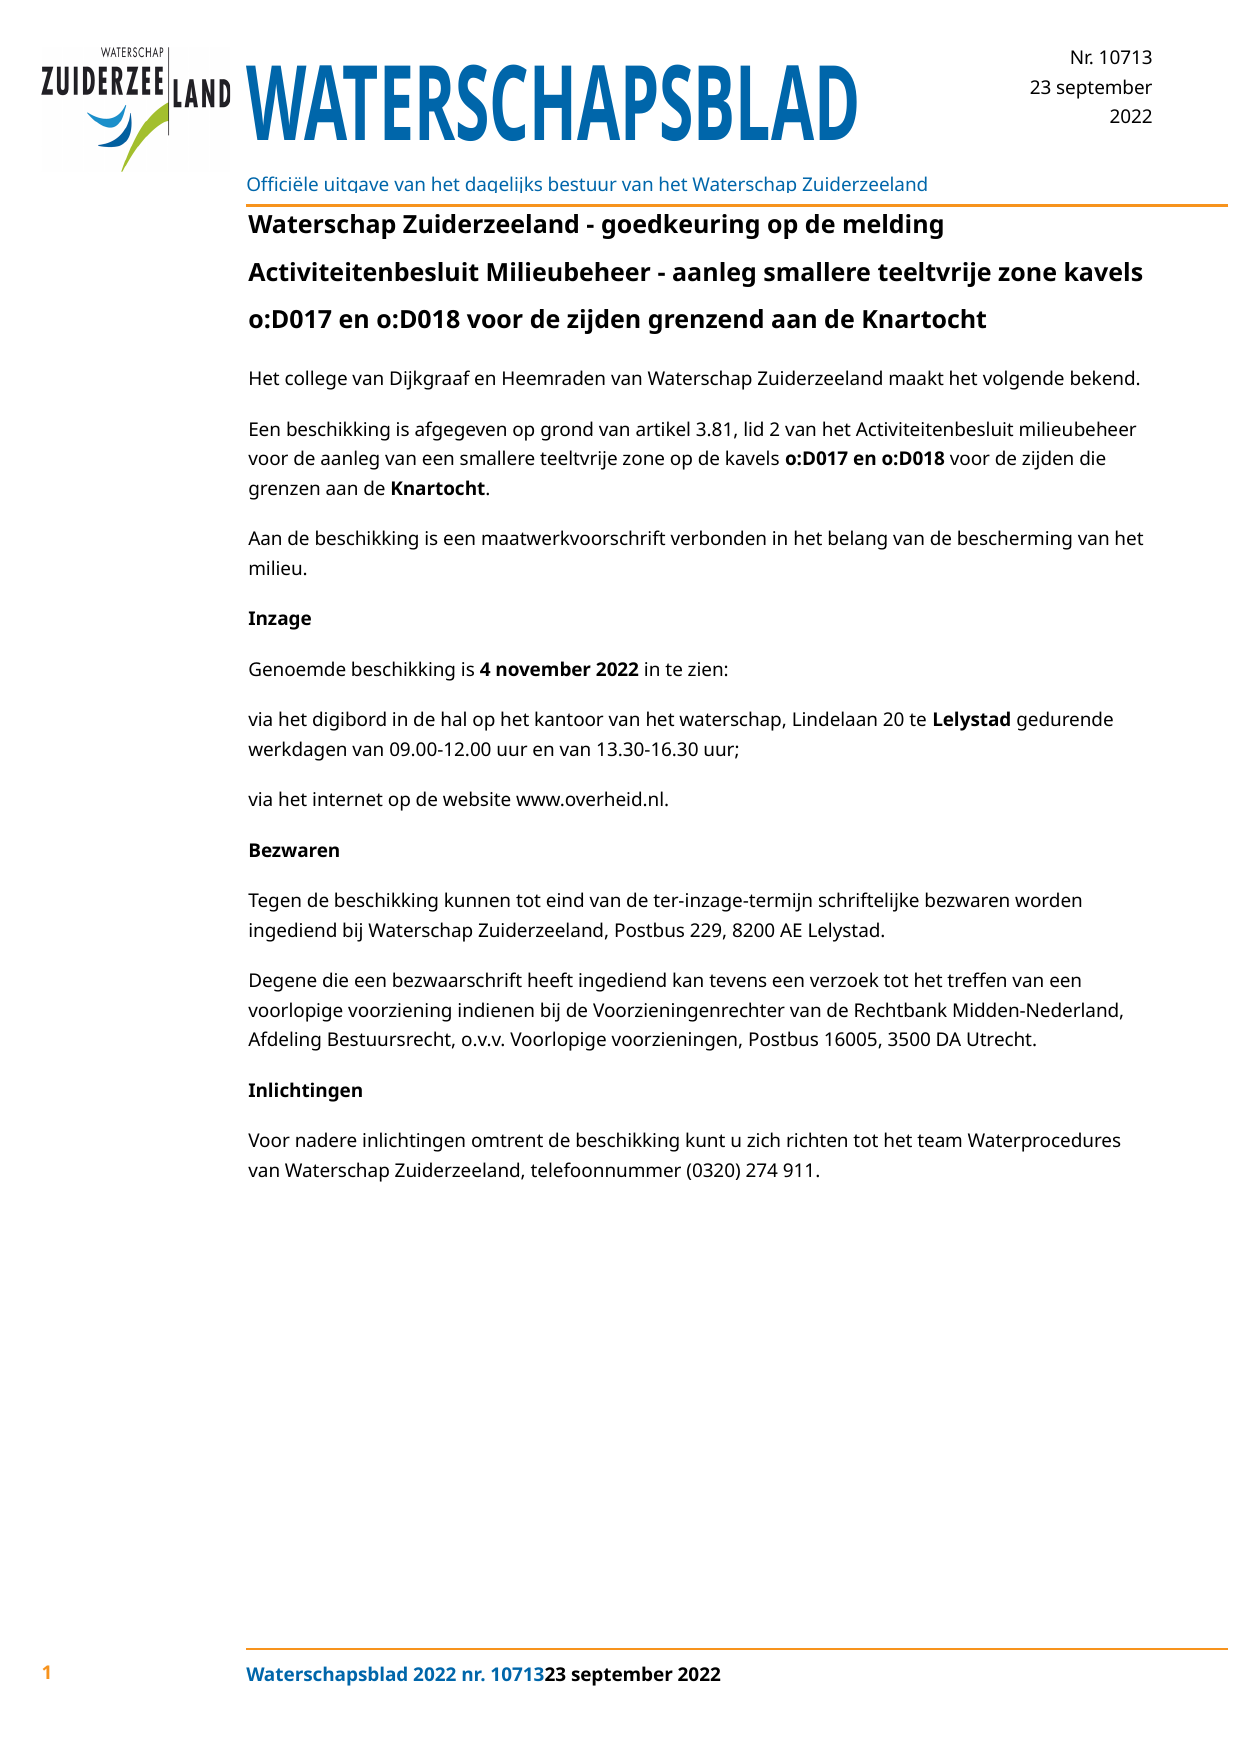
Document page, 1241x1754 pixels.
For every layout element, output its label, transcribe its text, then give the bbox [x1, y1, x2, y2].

text Bezwaren [248, 837, 1152, 862]
text Aan de beschikking is een maatwerkvoorschrift verbonden in het belang van de bescherming van het milieu. [248, 526, 1152, 581]
picture [41, 47, 231, 172]
text Een beschikking is afgegeven op grond van artikel 3.81, lid 2 van het Activiteitenbesluit milieu­beheer voor de aanleg van een smallere teeltvrije zone op de kavels o:D017 en o:D018 voor de zijden die grenzen aan de Knartocht. [248, 416, 1152, 501]
text Degene die een bezwaarschrift heeft ingediend kan tevens een verzoek tot het treffen van een voorlopige voorziening indienen bij de Voorzieningenrechter van de Rechtbank Midden-Nederland, Afdeling Bestuursrecht, o.v.v. Voorlopige voorzieningen, Postbus 16005, 3500 DA Utrecht. [248, 967, 1152, 1052]
text Genoemde beschikking is 4 november 2022 in te zien: [248, 656, 1152, 682]
text via het digibord in de hal op het kantoor van het waterschap, Lindelaan 20 te Lelystad gedurende werkdagen van 09.00-12.00 uur en van 13.30-16.30 uur; [248, 706, 1152, 762]
text Waterschap Zuiderzeeland - goedkeuring op de melding Activiteitenbesluit Milieubeheer - aanleg smallere teeltvrije zone kavels o:D017 en o:D018 voor de zijden grenzend aan de Knartocht [248, 207, 1152, 336]
text Tegen de beschikking kunnen tot eind van de ter-inzage-termijn schriftelijke bezwaren worden ingediend bij Waterschap Zuiderzeeland, Postbus 229, 8200 AE Lelystad. [248, 887, 1152, 942]
text Inlichtingen [248, 1077, 1152, 1102]
text via het internet op de website www.overheid.nl. [248, 786, 1152, 812]
text Het college van Dijkgraaf en Heemraden van Waterschap Zuiderzeeland maakt het volgende bekend. [248, 366, 1152, 391]
text Inzage [248, 606, 1152, 631]
text Voor nadere inlichtingen omtrent de beschikking kunt u zich richten tot het team Waterprocedures van Waterschap Zuiderzeeland, telefoonnummer (0320) 274 911. [248, 1127, 1152, 1182]
